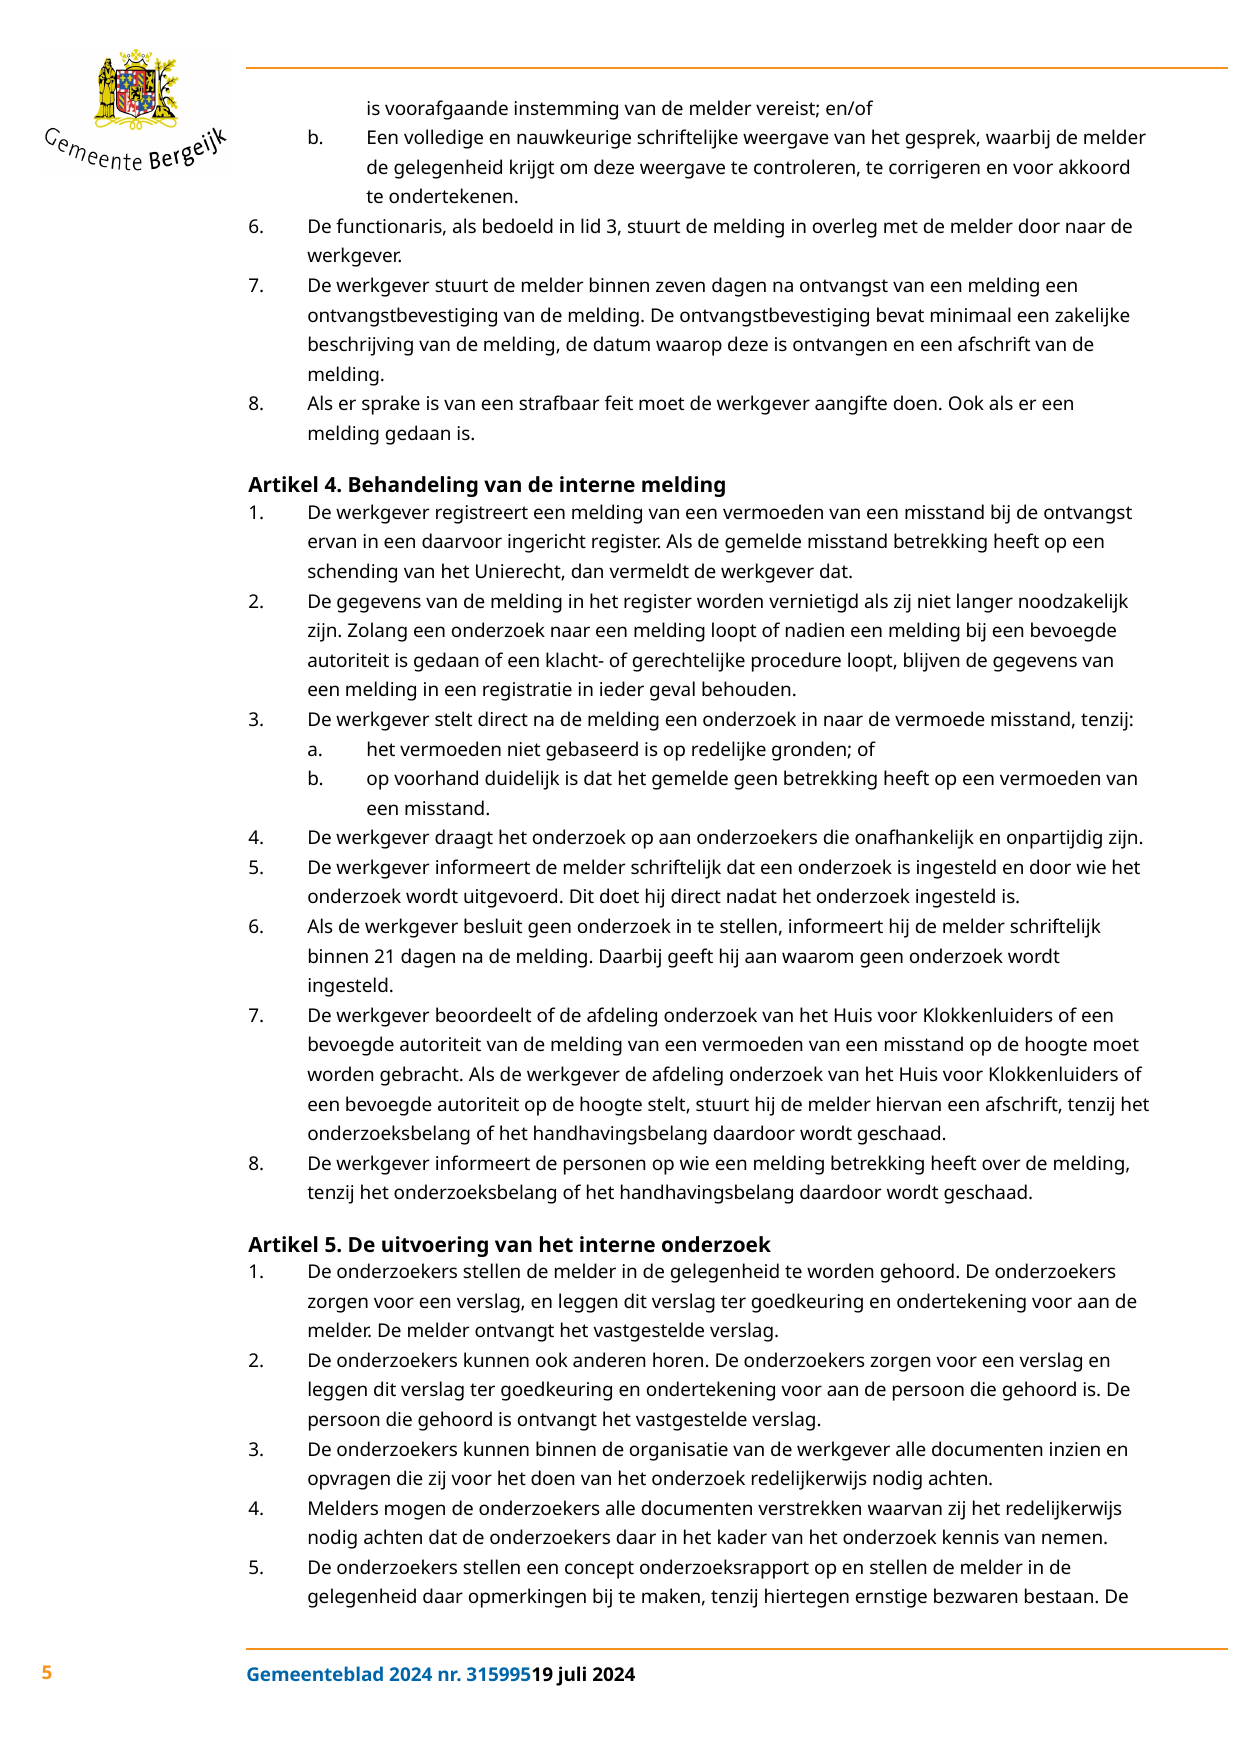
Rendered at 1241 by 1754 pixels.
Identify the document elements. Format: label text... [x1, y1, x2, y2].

text Artikel 5. De uitvoering van het interne onderzoek [248, 1230, 1152, 1258]
list op voorhand duidelijk is dat het gemelde geen betrekking heeft op een vermoeden van een misstand. [307, 765, 1152, 821]
list Een volledige en nauwkeurige schriftelijke weergave van het gesprek, waarbij de melder de gelegenheid krijgt om deze weergave te controleren, te corrigeren en voor akkoord te ondertekenen. [307, 124, 1152, 209]
list De werkgever beoordeelt of de afdeling onderzoek van het Huis voor Klokkenluiders of een bevoegde autoriteit van de melding van een vermoeden van een misstand op de hoogte moet worden gebracht. Als de werkgever de afdeling onderzoek van het Huis voor Klokkenluiders of een bevoegde autoriteit op de hoogte stelt, stuurt hij de melder hiervan een afschrift, tenzij het onderzoeksbelang of het handhavingsbelang daardoor wordt geschaad. [248, 1002, 1152, 1146]
list De werkgever registreert een melding van een vermoeden van een misstand bij de ontvangst ervan in een daarvoor ingericht register. Als de gemelde misstand betrekking heeft op een schending van het Unierecht, dan vermeldt de werkgever dat. [248, 499, 1152, 584]
list De werkgever informeert de melder schriftelijk dat een onderzoek is ingesteld en door wie het onderzoek wordt uitgevoerd. Dit doet hij direct nadat het onderzoek ingesteld is. [248, 854, 1152, 909]
list Als er sprake is van een strafbaar feit moet de werkgever aangifte doen. Ook als er een melding gedaan is. [248, 391, 1152, 446]
list De werkgever stuurt de melder binnen zeven dagen na ontvangst van een melding een ontvangstbevestiging van de melding. De ontvangstbevestiging bevat minimaal een zakelijke beschrijving van de melding, de datum waarop deze is ontvangen en een afschrift van de melding. [248, 272, 1152, 387]
picture [41, 47, 231, 172]
list De werkgever draagt het onderzoek op aan onderzoekers die onafhankelijk en onpartijdig zijn. [248, 824, 1152, 850]
list De werkgever informeert de personen op wie een melding betrekking heeft over de melding, tenzij het onderzoeksbelang of het handhavingsbelang daardoor wordt geschaad. [248, 1150, 1152, 1205]
list het vermoeden niet gebaseerd is op redelijke gronden; of [307, 736, 1152, 761]
list De onderzoekers stellen een concept onderzoeksrapport op en stellen de melder in de gelegenheid daar opmerkingen bij te maken, tenzij hiertegen ernstige bezwaren bestaan. De [248, 1554, 1152, 1609]
list De werkgever stelt direct na de melding een onderzoek in naar de vermoede misstand, tenzij: [248, 706, 1152, 732]
text Artikel 4. Behandeling van de interne melding [248, 471, 1152, 499]
list De onderzoekers stellen de melder in de gelegenheid te worden gehoord. De onderzoekers zorgen voor een verslag, en leggen dit verslag ter goedkeuring en ondertekening voor aan de melder. De melder ontvangt het vastgestelde verslag. [248, 1258, 1152, 1343]
list Melders mogen de onderzoekers alle documenten verstrekken waarvan zij het redelijkerwijs nodig achten dat de onderzoekers daar in het kader van het onderzoek kennis van nemen. [248, 1495, 1152, 1550]
list De gegevens van de melding in het register worden vernietigd als zij niet langer noodzakelijk zijn. Zolang een onderzoek naar een melding loopt of nadien een melding bij een bevoegde autoriteit is gedaan of een klacht- of gerechtelijke procedure loopt, blijven de gegevens van een melding in een registratie in ieder geval behouden. [248, 588, 1152, 702]
list Als de werkgever besluit geen onderzoek in te stellen, informeert hij de melder schriftelijk binnen 21 dagen na de melding. Daarbij geeft hij aan waarom geen onderzoek wordt ingesteld. [248, 913, 1152, 998]
list De onderzoekers kunnen ook anderen horen. De onderzoekers zorgen voor een verslag en leggen dit verslag ter goedkeuring en ondertekening voor aan de persoon die gehoord is. De persoon die gehoord is ontvangt het vastgestelde verslag. [248, 1347, 1152, 1432]
list is voorafgaande instemming van de melder vereist; en/of [307, 95, 1152, 121]
list De onderzoekers kunnen binnen de organisatie van de werkgever alle documenten inzien en opvragen die zij voor het doen van het onderzoek redelijkerwijs nodig achten. [248, 1436, 1152, 1491]
list De functionaris, als bedoeld in lid 3, stuurt de melding in overleg met de melder door naar de werkgever. [248, 213, 1152, 268]
